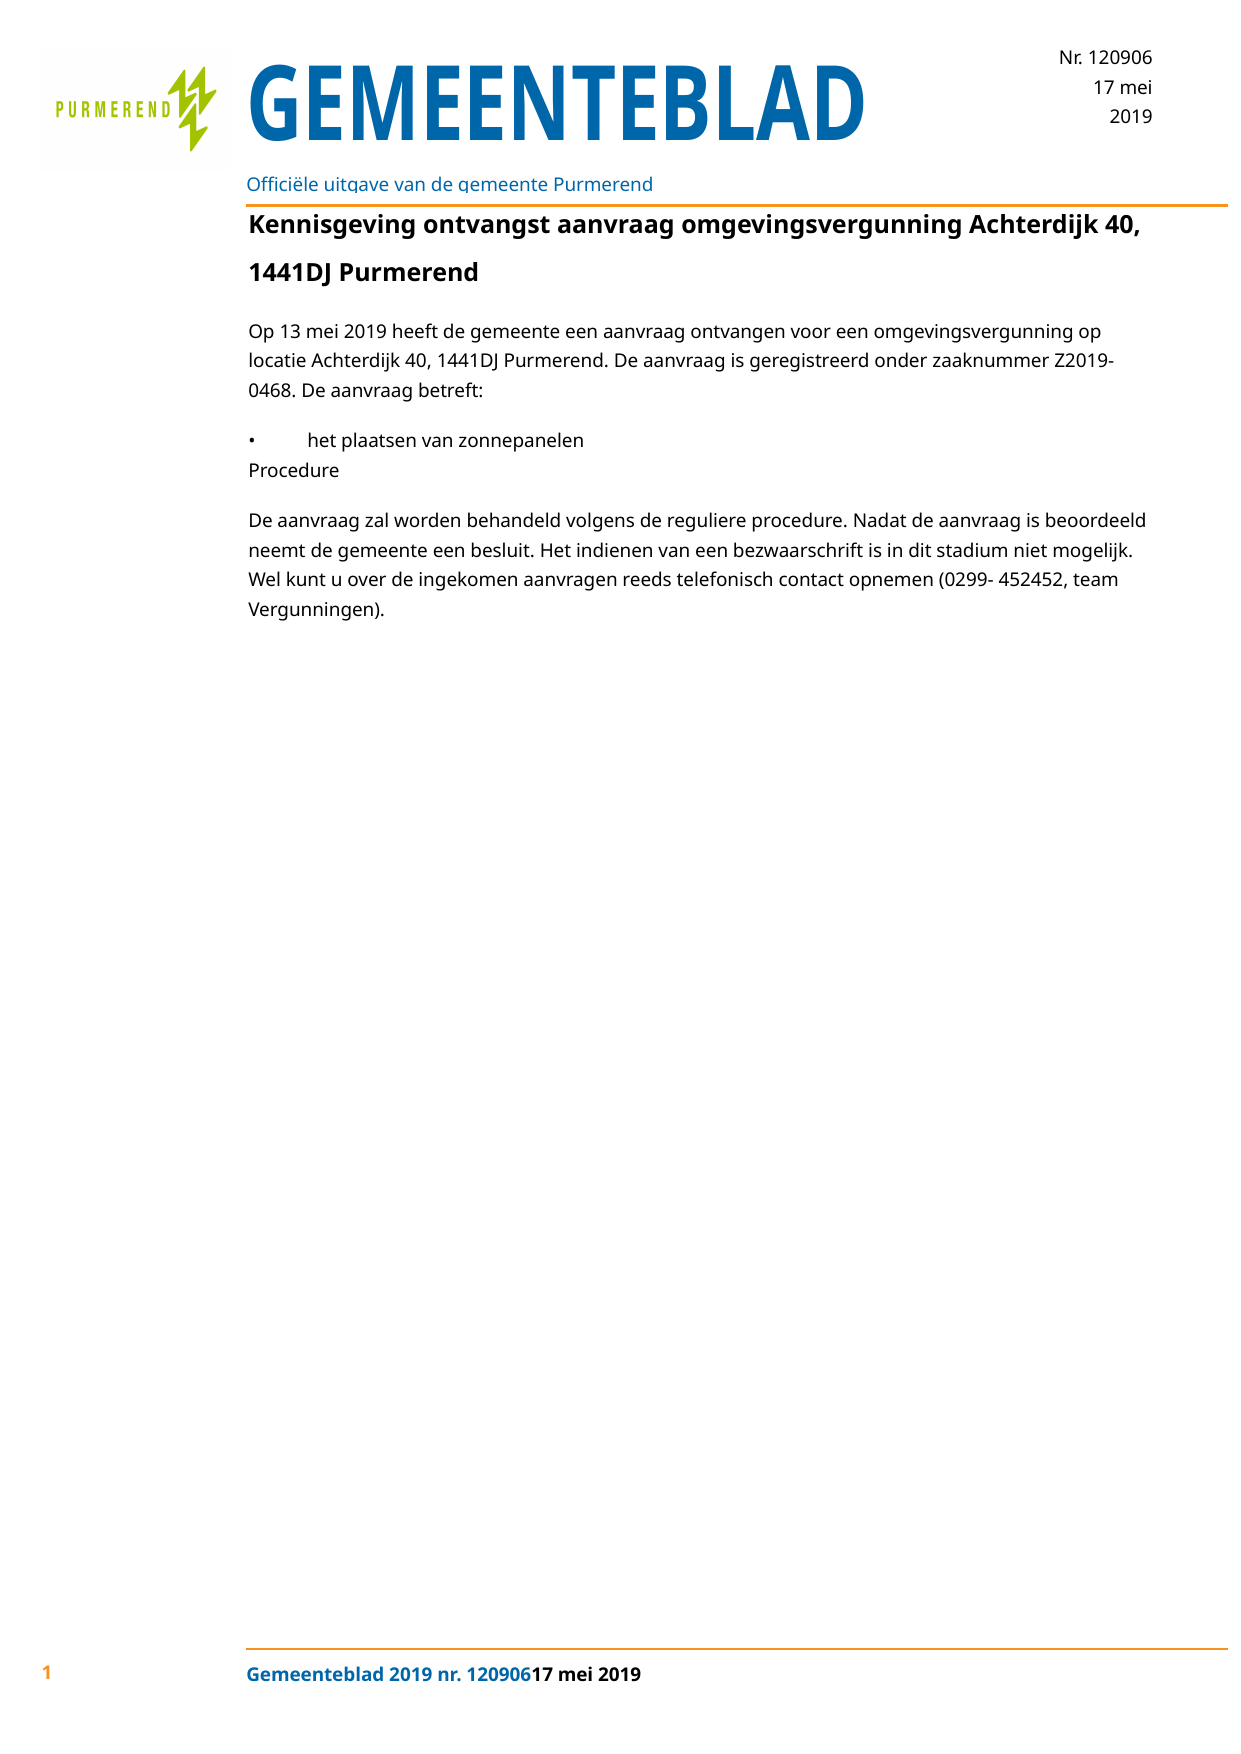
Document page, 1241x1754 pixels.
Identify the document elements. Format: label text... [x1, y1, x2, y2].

text De aanvraag zal worden behandeld volgens de reguliere procedure. Nadat de aanvraag is beoordeeld neemt de gemeente een besluit. Het indienen van een bezwaarschrift is in dit stadium niet mogelijk. Wel kunt u over de ingekomen aanvragen reeds telefonisch contact opnemen (0299- 452452, team Vergunningen). [248, 507, 1152, 622]
picture [41, 47, 231, 172]
text Op 13 mei 2019 heeft de gemeente een aanvraag ontvangen voor een omgevingsvergunning op locatie Achterdijk 40, 1441DJ Purmerend. De aanvraag is geregistreerd onder zaaknummer Z2019-0468. De aanvraag betreft: [248, 318, 1152, 403]
text Procedure [248, 457, 1152, 483]
list het plaatsen van zonnepanelen [248, 427, 1152, 453]
text Kennisgeving ontvangst aanvraag omgevingsvergunning Achterdijk 40, 1441DJ Purmerend [248, 207, 1152, 288]
